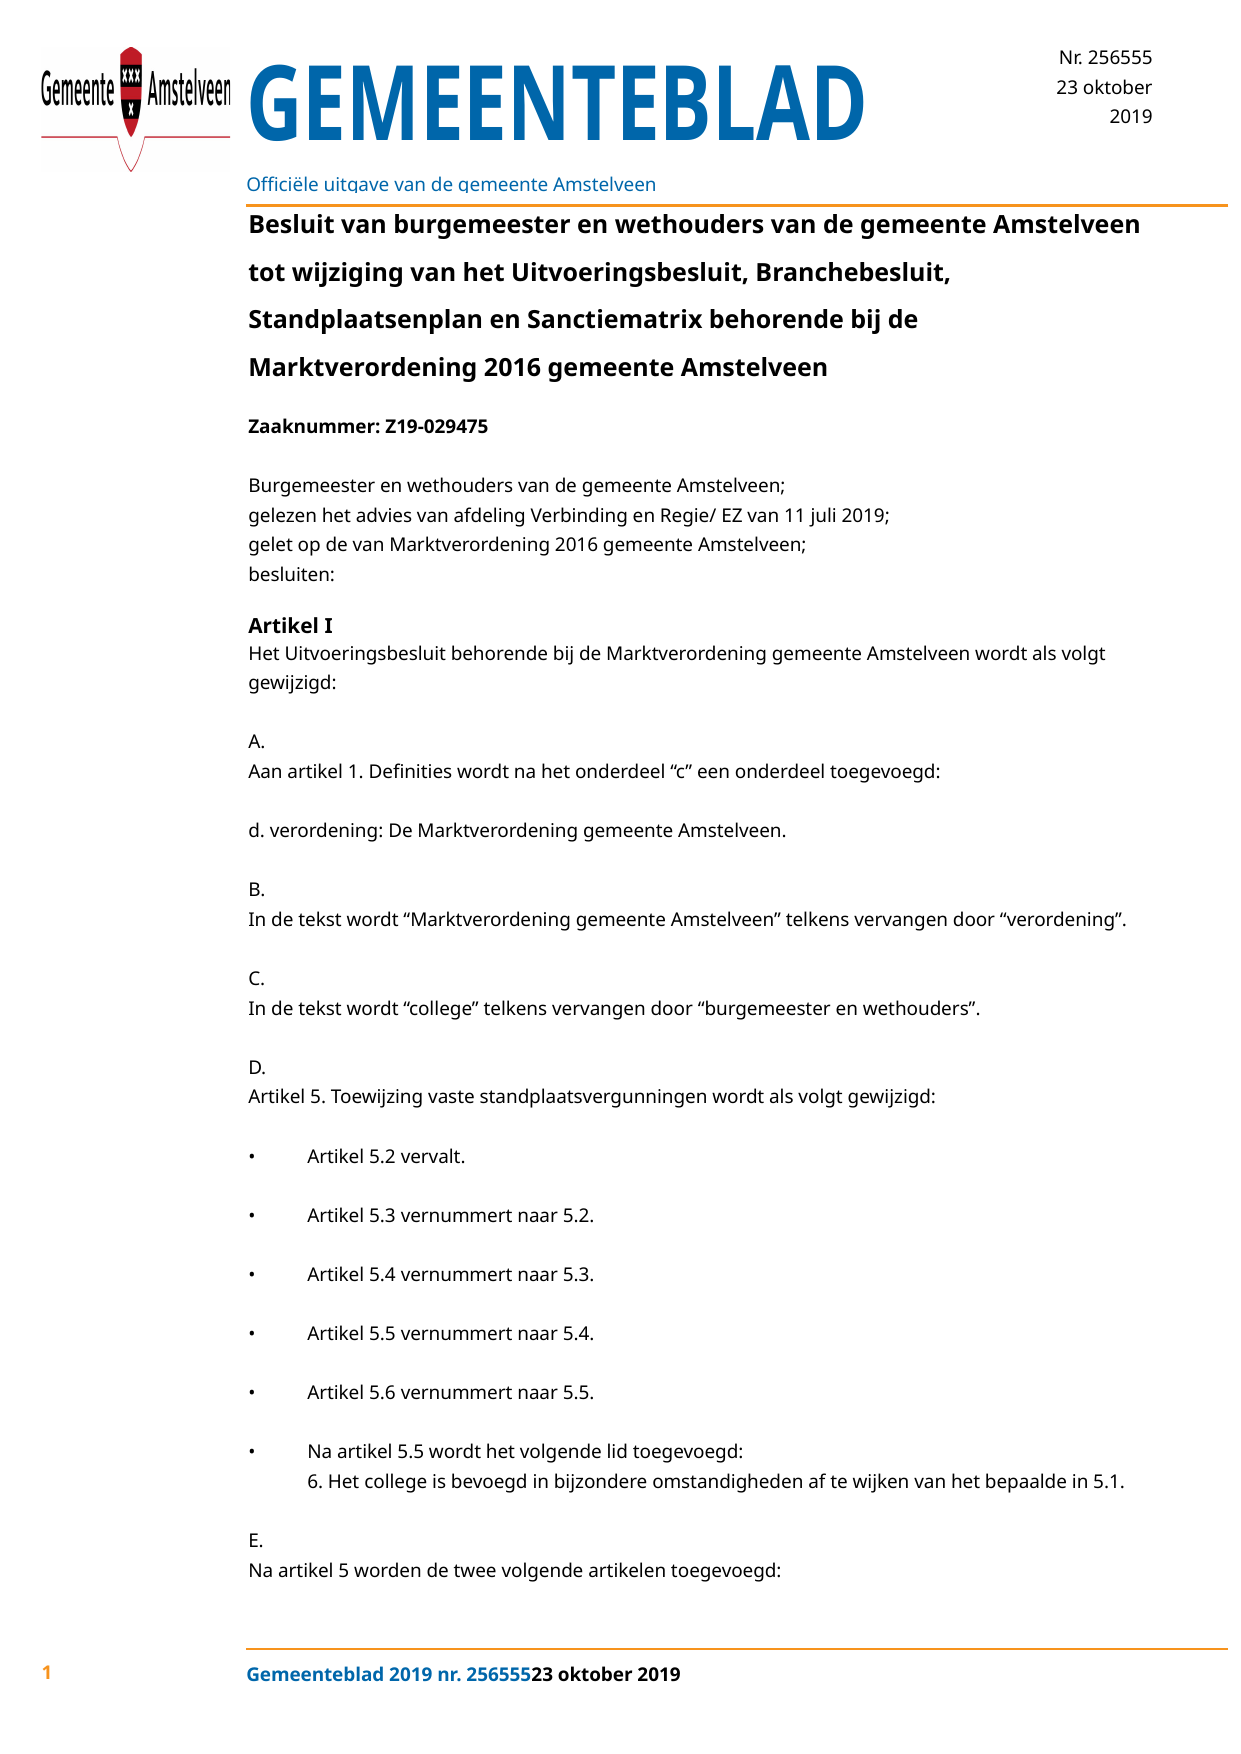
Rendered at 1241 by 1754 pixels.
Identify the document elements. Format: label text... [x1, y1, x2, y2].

text Aan artikel 1. Definities wordt na het onderdeel “c” een onderdeel toegevoegd: [248, 758, 1152, 784]
text Na artikel 5 worden de twee volgende artikelen toegevoegd: [248, 1557, 1152, 1583]
list 6. Het college is bevoegd in bijzondere omstandigheden af te wijken van het bepaalde in 5.1. [248, 1468, 1152, 1494]
text Besluit van burgemeester en wethouders van de gemeente Amstelveen tot wijziging van het Uitvoeringsbesluit, Branchebesluit, Standplaatsenplan en Sanctiematrix behorende bij de Marktverordening 2016 gemeente Amstelveen [248, 207, 1152, 384]
text gelet op de van Marktverordening 2016 gemeente Amstelveen; [248, 531, 1152, 557]
text Zaaknummer: Z19-029475 [248, 413, 1152, 439]
picture [41, 47, 231, 172]
list Artikel 5.3 vernummert naar 5.2. [248, 1202, 1152, 1228]
text d. verordening: De Marktverordening gemeente Amstelveen. [248, 817, 1152, 843]
text In de tekst wordt “Marktverordening gemeente Amstelveen” telkens vervangen door “verordening”. [248, 906, 1152, 932]
text Het Uitvoeringsbesluit behorende bij de Marktverordening gemeente Amstelveen wordt als volgt gewijzigd: [248, 640, 1152, 695]
text B. [248, 877, 1152, 902]
list Na artikel 5.5 wordt het volgende lid toegevoegd: [248, 1439, 1152, 1464]
text D. [248, 1054, 1152, 1080]
text In de tekst wordt “college” telkens vervangen door “burgemeester en wethouders”. [248, 995, 1152, 1021]
text Burgemeester en wethouders van de gemeente Amstelveen; [248, 472, 1152, 498]
text E. [248, 1527, 1152, 1553]
text A. [248, 729, 1152, 754]
text besluiten: [248, 561, 1152, 587]
text gelezen het advies van afdeling Verbinding en Regie/ EZ van 11 juli 2019; [248, 502, 1152, 528]
list Artikel 5.5 vernummert naar 5.4. [248, 1320, 1152, 1346]
text Artikel 5. Toewijzing vaste standplaatsvergunningen wordt als volgt gewijzigd: [248, 1084, 1152, 1109]
list Artikel 5.2 vervalt. [248, 1143, 1152, 1168]
list Artikel 5.4 vernummert naar 5.3. [248, 1261, 1152, 1287]
text C. [248, 965, 1152, 991]
list Artikel 5.6 vernummert naar 5.5. [248, 1379, 1152, 1405]
text Artikel I [248, 611, 1152, 640]
